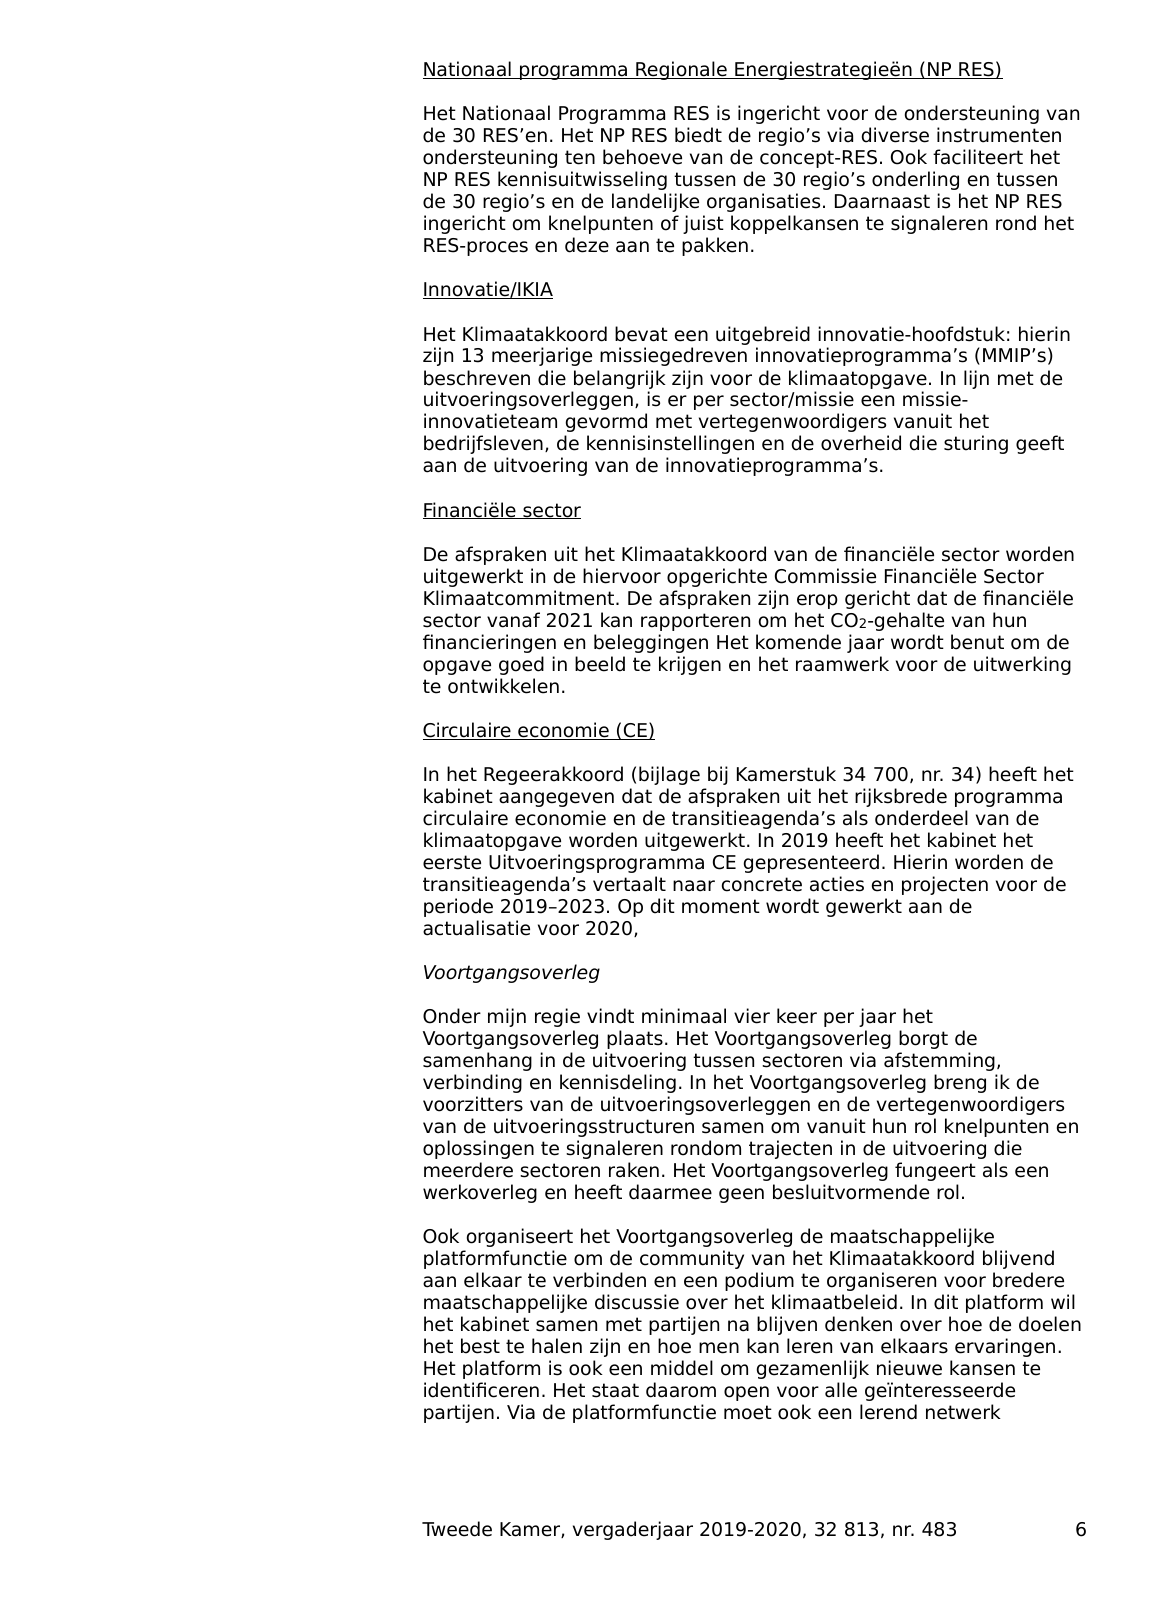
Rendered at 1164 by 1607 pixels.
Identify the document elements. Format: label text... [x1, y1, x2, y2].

text Onder mijn regie vindt minimaal vier keer per jaar het Voortgangsoverleg plaats. Het Voortgangsoverleg borgt de samenhang in de uitvoering tussen sectoren via afstemming, verbinding en kennisdeling. In het Voortgangsoverleg breng ik de voorzitters van de uitvoeringsoverleggen en de vertegenwoordigers van de uitvoeringsstructuren samen om vanuit hun rol knelpunten en oplossingen te signaleren rondom trajecten in de uitvoering die meerdere sectoren raken. Het Voortgangsoverleg fungeert als een werkoverleg en heeft daarmee geen besluitvormende rol. [422, 1006, 1087, 1204]
text Het Klimaatakkoord bevat een uitgebreid innovatie-hoofdstuk: hierin zijn 13 meerjarige missiegedreven innovatieprogramma’s (MMIP’s) beschreven die belangrijk zijn voor de klimaatopgave. In lijn met de uitvoeringsoverleggen, is er per sector/missie een missie-innovatieteam gevormd met vertegenwoordigers vanuit het bedrijfsleven, de kennisinstellingen en de overheid die sturing geeft aan de uitvoering van de innovatieprogramma’s. [422, 323, 1087, 477]
subtitle Nationaal programma Regionale Energiestrategieën (NP RES) [422, 59, 1087, 81]
text De afspraken uit het Klimaatakkoord van de financiële sector worden uitgewerkt in de hiervoor opgerichte Commissie Financiële Sector Klimaatcommitment. De afspraken zijn erop gericht dat de financiële sector vanaf 2021 kan rapporteren om het CO2-gehalte van hun financieringen en beleggingen Het komende jaar wordt benut om de opgave goed in beeld te krijgen en het raamwerk voor de uitwerking te ontwikkelen. [422, 544, 1087, 697]
subtitle Financiële sector [422, 499, 1087, 521]
text Ook organiseert het Voortgangsoverleg de maatschappelijke platformfunctie om de community van het Klimaatakkoord blijvend aan elkaar te verbinden en een podium te organiseren voor bredere maatschappelijke discussie over het klimaatbeleid. In dit platform wil het kabinet samen met partijen na blijven denken over hoe de doelen het best te halen zijn en hoe men kan leren van elkaars ervaringen. Het platform is ook een middel om gezamenlijk nieuwe kansen te identificeren. Het staat daarom open voor alle geïnteresseerde partijen. Via de platformfunctie moet ook een lerend netwerk [422, 1226, 1087, 1424]
text Het Nationaal Programma RES is ingericht voor de ondersteuning van de 30 RES’en. Het NP RES biedt de regio’s via diverse instrumenten ondersteuning ten behoeve van de concept-RES. Ook faciliteert het NP RES kennisuitwisseling tussen de 30 regio’s onderling en tussen de 30 regio’s en de landelijke organisaties. Daarnaast is het NP RES ingericht om knelpunten of juist koppelkansen te signaleren rond het RES-proces en deze aan te pakken. [422, 103, 1087, 257]
subtitle Voortgangsoverleg [422, 962, 1087, 984]
subtitle Innovatie/IKIA [422, 279, 1087, 301]
text In het Regeerakkoord (bijlage bij Kamerstuk 34 700, nr. 34) heeft het kabinet aangegeven dat de afspraken uit het rijksbrede programma circulaire economie en de transitieagenda’s als onderdeel van de klimaatopgave worden uitgewerkt. In 2019 heeft het kabinet het eerste Uitvoeringsprogramma CE gepresenteerd. Hierin worden de transitieagenda’s vertaalt naar concrete acties en projecten voor de periode 2019–2023. Op dit moment wordt gewerkt aan de actualisatie voor 2020, [422, 764, 1087, 940]
subtitle Circulaire economie (CE) [422, 720, 1087, 742]
